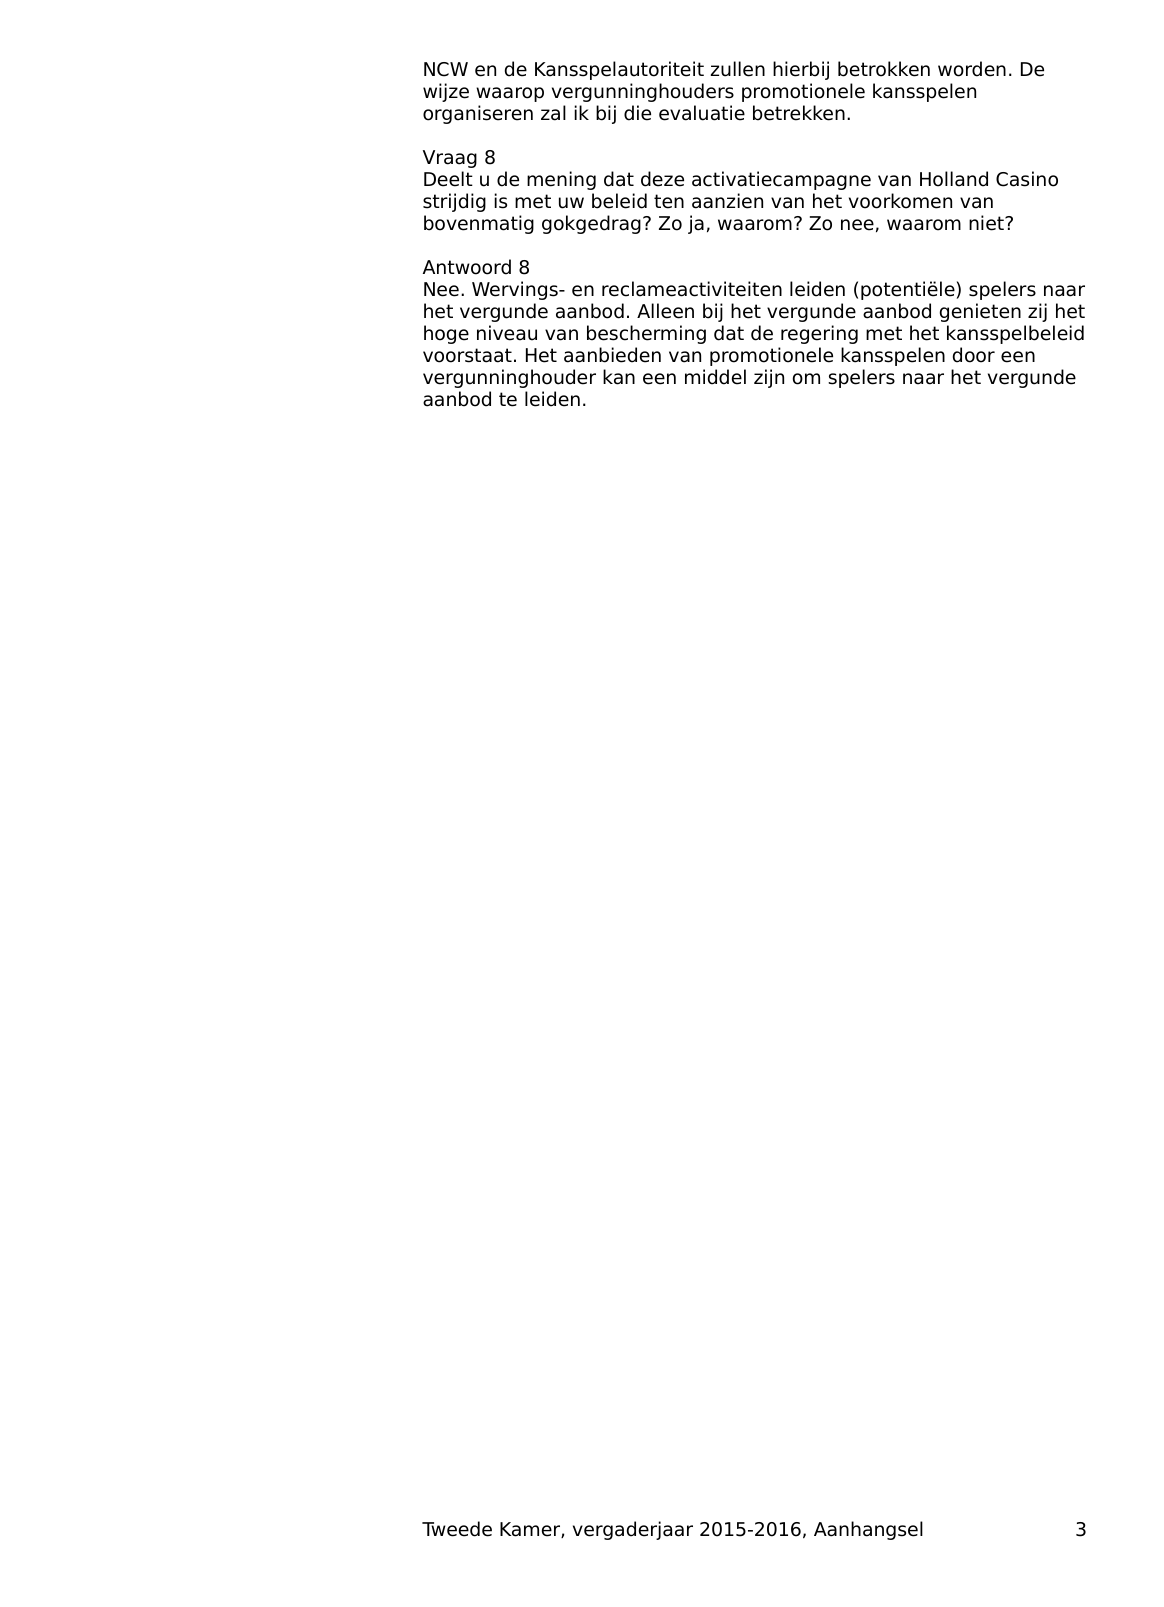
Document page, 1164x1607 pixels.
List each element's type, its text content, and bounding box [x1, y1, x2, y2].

text Nee. Wervings- en reclameactiviteiten leiden (potentiële) spelers naar het vergunde aanbod. Alleen bij het vergunde aanbod genieten zij het hoge niveau van bescherming dat de regering met het kansspelbeleid voorstaat. Het aanbieden van promotionele kansspelen door een vergunninghouder kan een middel zijn om spelers naar het vergunde aanbod te leiden. [422, 279, 1087, 411]
text Deelt u de mening dat deze activatiecampagne van Holland Casino strijdig is met uw beleid ten aanzien van het voorkomen van bovenmatig gokgedrag? Zo ja, waarom? Zo nee, waarom niet? [422, 169, 1087, 235]
text NCW en de Kansspelautoriteit zullen hierbij betrokken worden. De wijze waarop vergunninghouders promotionele kansspelen organiseren zal ik bij die evaluatie betrekken. [422, 59, 1087, 125]
text Vraag 8 [422, 147, 1087, 169]
text Antwoord 8 [422, 257, 1087, 279]
